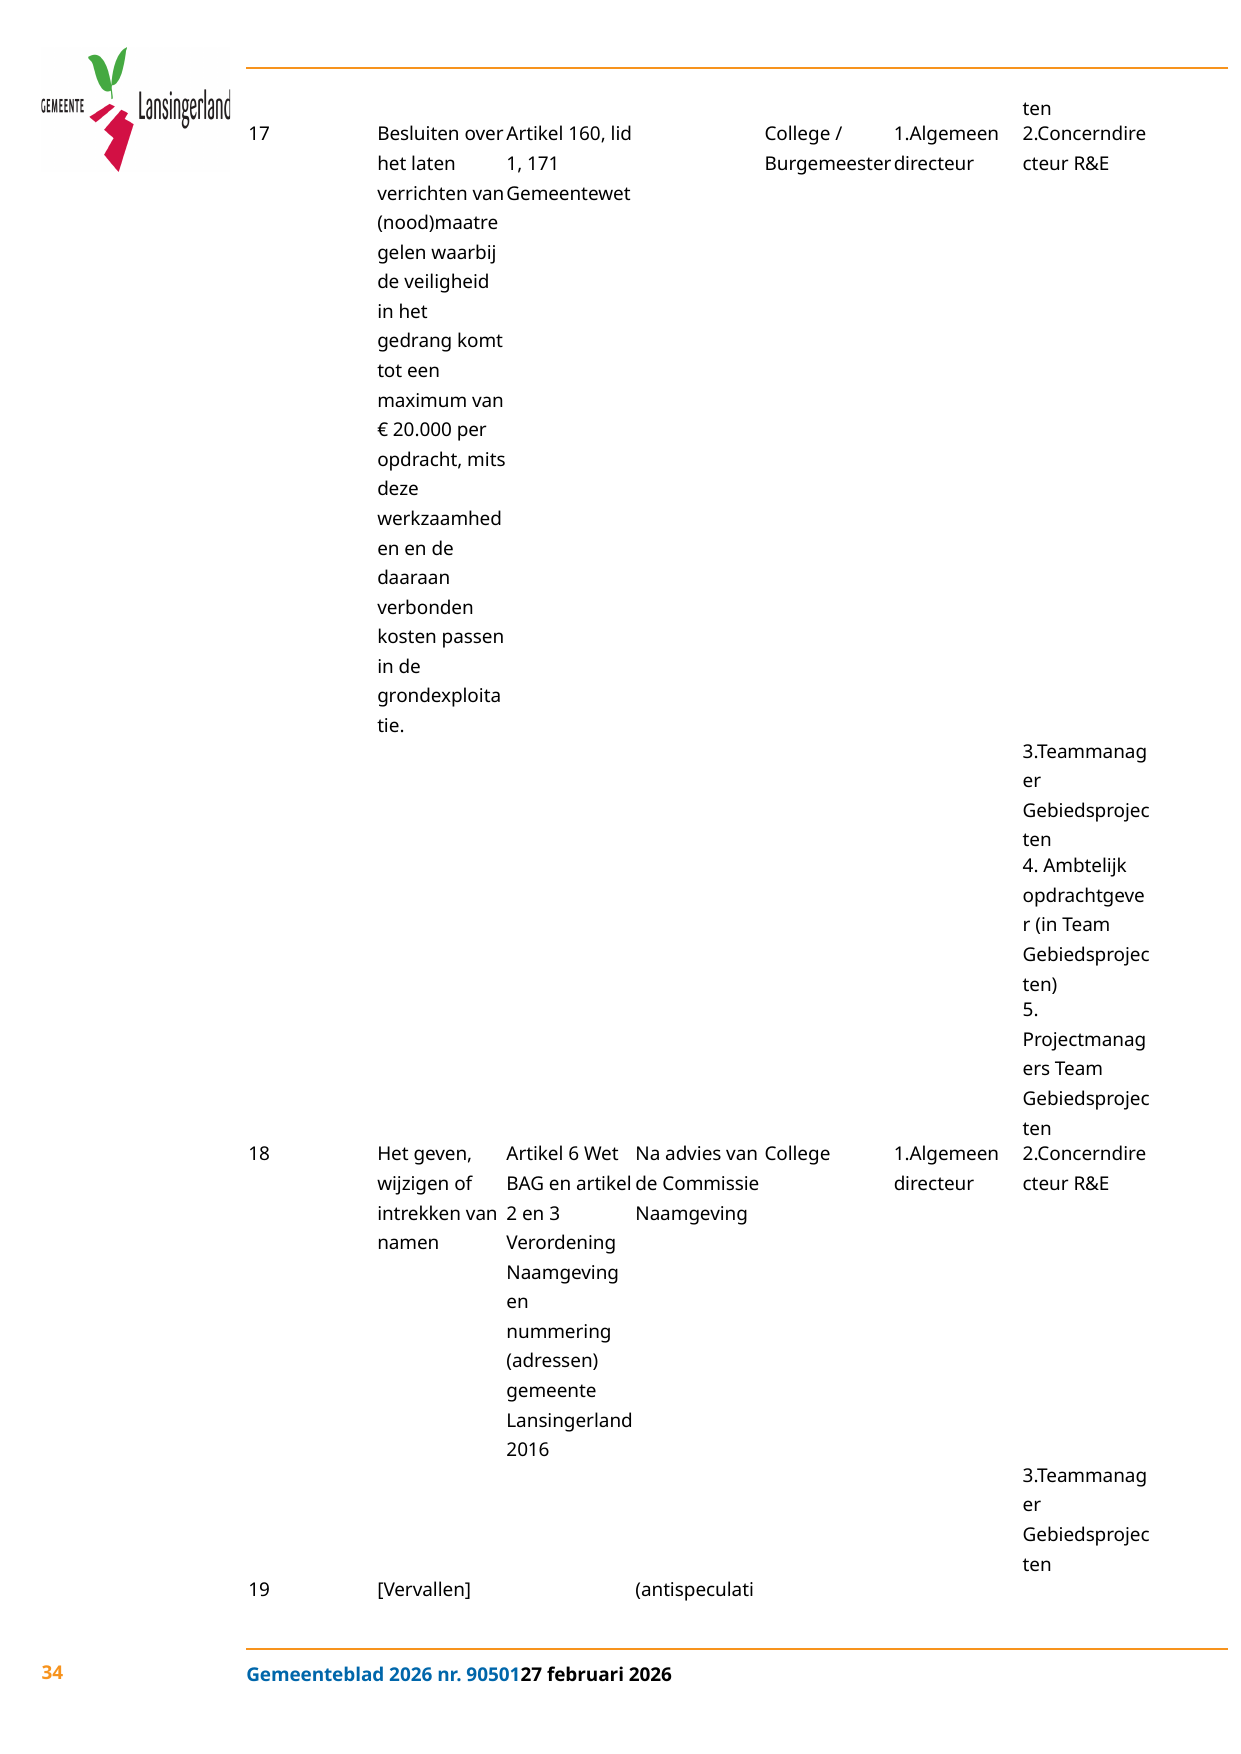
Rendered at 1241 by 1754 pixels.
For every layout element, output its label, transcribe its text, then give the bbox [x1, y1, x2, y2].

table_cell [377, 853, 506, 996]
table_cell [506, 853, 635, 996]
picture [41, 47, 231, 172]
table_cell [248, 95, 377, 121]
table_cell [635, 95, 764, 121]
table_cell [248, 738, 377, 852]
table_cell 3.Teammanager Gebiedsprojecten [1023, 738, 1152, 852]
table_cell [894, 853, 1022, 996]
table_cell 2.Concerndirecteur R&E [1023, 121, 1152, 738]
table_cell Besluiten over het laten verrichten van (nood)maatregelen waarbij de veiligheid in het gedrang komt tot een maximum van € 20.000 per opdracht, mits deze werkzaamheden en de daaraan verbonden kosten passen in de grondexploitatie. [377, 121, 506, 738]
table_cell Na advies van de Commissie Naamgeving [635, 1141, 764, 1462]
table_cell [506, 95, 635, 121]
table_cell [377, 738, 506, 852]
table_cell [377, 996, 506, 1141]
table_cell 2.Concerndirecteur R&E [1023, 1141, 1152, 1462]
table_cell [248, 1462, 377, 1577]
table_cell Het geven, wijzigen of intrekken van namen [377, 1141, 506, 1462]
table_cell Artikel 160, lid 1, 171 Gemeentewet [506, 121, 635, 738]
table_cell College [764, 1141, 893, 1462]
table_cell 3.Teammanager Gebiedsprojecten [1023, 1462, 1152, 1577]
table_cell [894, 95, 1022, 121]
table_cell Artikel 6 Wet BAG en artikel 2 en 3 Verordening Naamgeving en nummering (adressen) gemeente Lansingerland 2016 [506, 1141, 635, 1462]
table_cell 5. Projectmanagers Team Gebiedsprojecten [1023, 996, 1152, 1141]
table_cell 4. Ambtelijk opdrachtgever (in Team Gebiedsprojecten) [1023, 853, 1152, 996]
table_cell [894, 1577, 1022, 1602]
table_cell [Vervallen] [377, 1577, 506, 1602]
table_cell [506, 996, 635, 1141]
table_cell College / Burgemeester [764, 121, 893, 738]
table_cell [635, 853, 764, 996]
table_cell [635, 996, 764, 1141]
table_cell 17 [248, 121, 377, 738]
table_cell [894, 738, 1022, 852]
table_cell (antispeculati [635, 1577, 764, 1602]
table_cell [1023, 1577, 1152, 1602]
table_cell [635, 121, 764, 738]
table_cell 19 [248, 1577, 377, 1602]
table_cell [635, 1462, 764, 1577]
table_cell [506, 738, 635, 852]
table_cell [377, 95, 506, 121]
table_cell [248, 853, 377, 996]
table_cell [764, 738, 893, 852]
table_cell [506, 1577, 635, 1602]
table_cell [764, 853, 893, 996]
table_cell ten [1023, 95, 1152, 121]
table_cell [764, 1462, 893, 1577]
table_cell [506, 1462, 635, 1577]
table_cell [894, 996, 1022, 1141]
table_cell [764, 1577, 893, 1602]
table_cell [894, 1462, 1022, 1577]
table_cell [377, 1462, 506, 1577]
table_cell 1.Algemeen directeur [894, 121, 1022, 738]
table_cell 18 [248, 1141, 377, 1462]
table_cell [764, 996, 893, 1141]
table_cell [635, 738, 764, 852]
table_cell 1.Algemeen directeur [894, 1141, 1022, 1462]
table_cell [764, 95, 893, 121]
table_cell [248, 996, 377, 1141]
